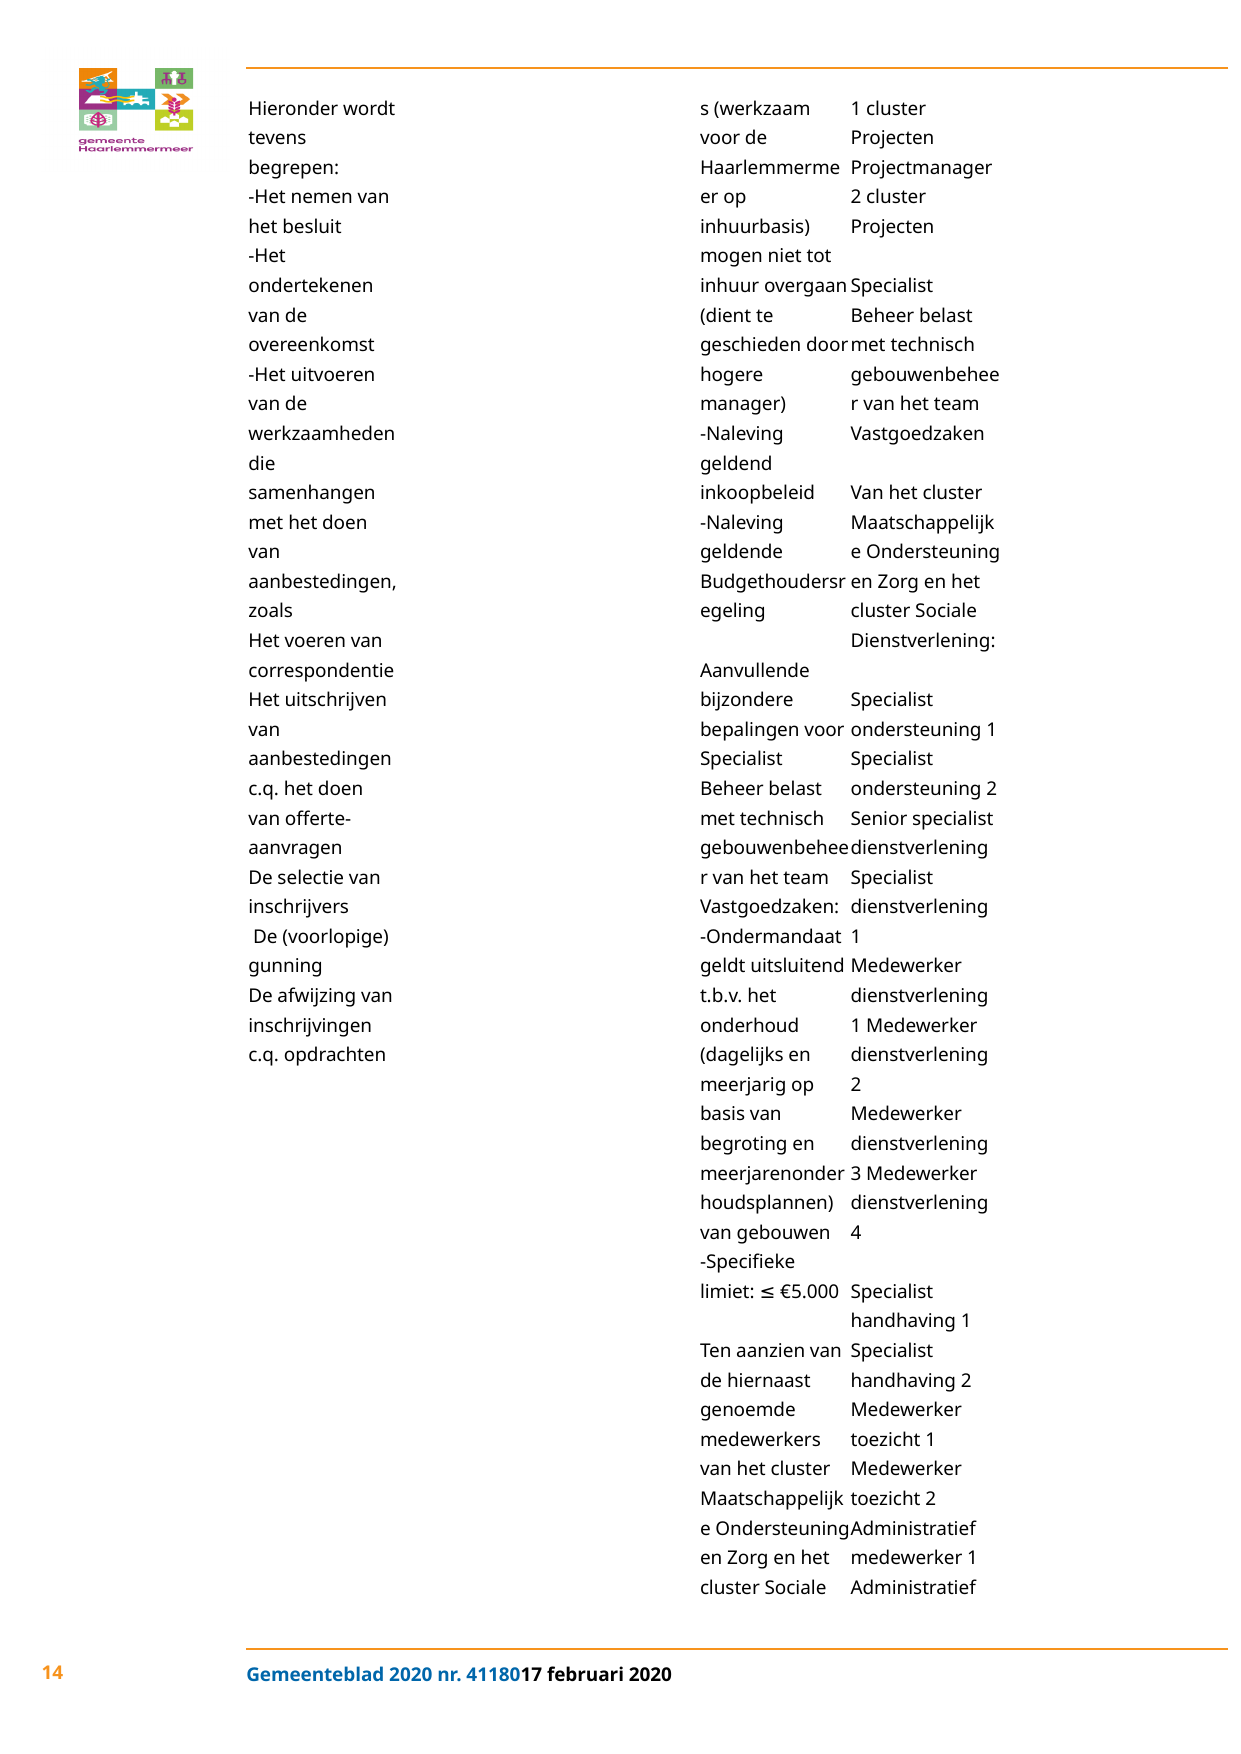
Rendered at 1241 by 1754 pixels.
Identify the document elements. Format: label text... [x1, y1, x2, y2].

table_cell [399, 95, 549, 1600]
picture [41, 47, 231, 172]
table_cell [549, 95, 700, 1600]
table_cell s (werkzaam voor de Haarlemmermeer op inhuurbasis) mogen niet tot inhuur overgaan (dient te geschieden door hogere manager) -Naleving geldend inkoopbeleid -Naleving geldende Budgethoudersregeling Aanvullende bijzondere bepalingen voor Specialist Beheer belast met technisch gebouwenbeheer van het team Vastgoedzaken: -Ondermandaat geldt uitsluitend t.b.v. het onderhoud (dagelijks en meerjarig op basis van begroting en meerjarenonderhoudsplannen) van gebouwen -Specifieke limiet: ≤ €5.000 Ten aanzien van de hiernaast genoemde medewerkers van het cluster Maatschappelijke Ondersteuning en Zorg en het cluster Sociale [700, 95, 850, 1600]
table_cell 1 cluster Projecten Projectmanager 2 cluster Projecten Specialist Beheer belast met technisch gebouwenbeheer van het team Vastgoedzaken Van het cluster Maatschappelijke Ondersteuning en Zorg en het cluster Sociale Dienstverlening: Specialist ondersteuning 1 Specialist ondersteuning 2 Senior specialist dienstverlening Specialist dienstverlening 1 Medewerker dienstverlening 1 Medewerker dienstverlening 2 Medewerker dienstverlening 3 Medewerker dienstverlening 4 Specialist handhaving 1 Specialist handhaving 2 Medewerker toezicht 1 Medewerker toezicht 2 Administratief medewerker 1 Administratief [850, 95, 1001, 1600]
table_cell Hieronder wordt tevens begrepen: -Het nemen van het besluit -Het ondertekenen van de overeenkomst -Het uitvoeren van de werkzaamheden die samenhangen met het doen van aanbestedingen, zoals Het voeren van correspondentie Het uitschrijven van aanbestedingen c.q. het doen van offerte-aanvragen De selectie van inschrijvers De (voorlopige) gunning De afwijzing van inschrijvingen c.q. opdrachten [248, 95, 398, 1600]
